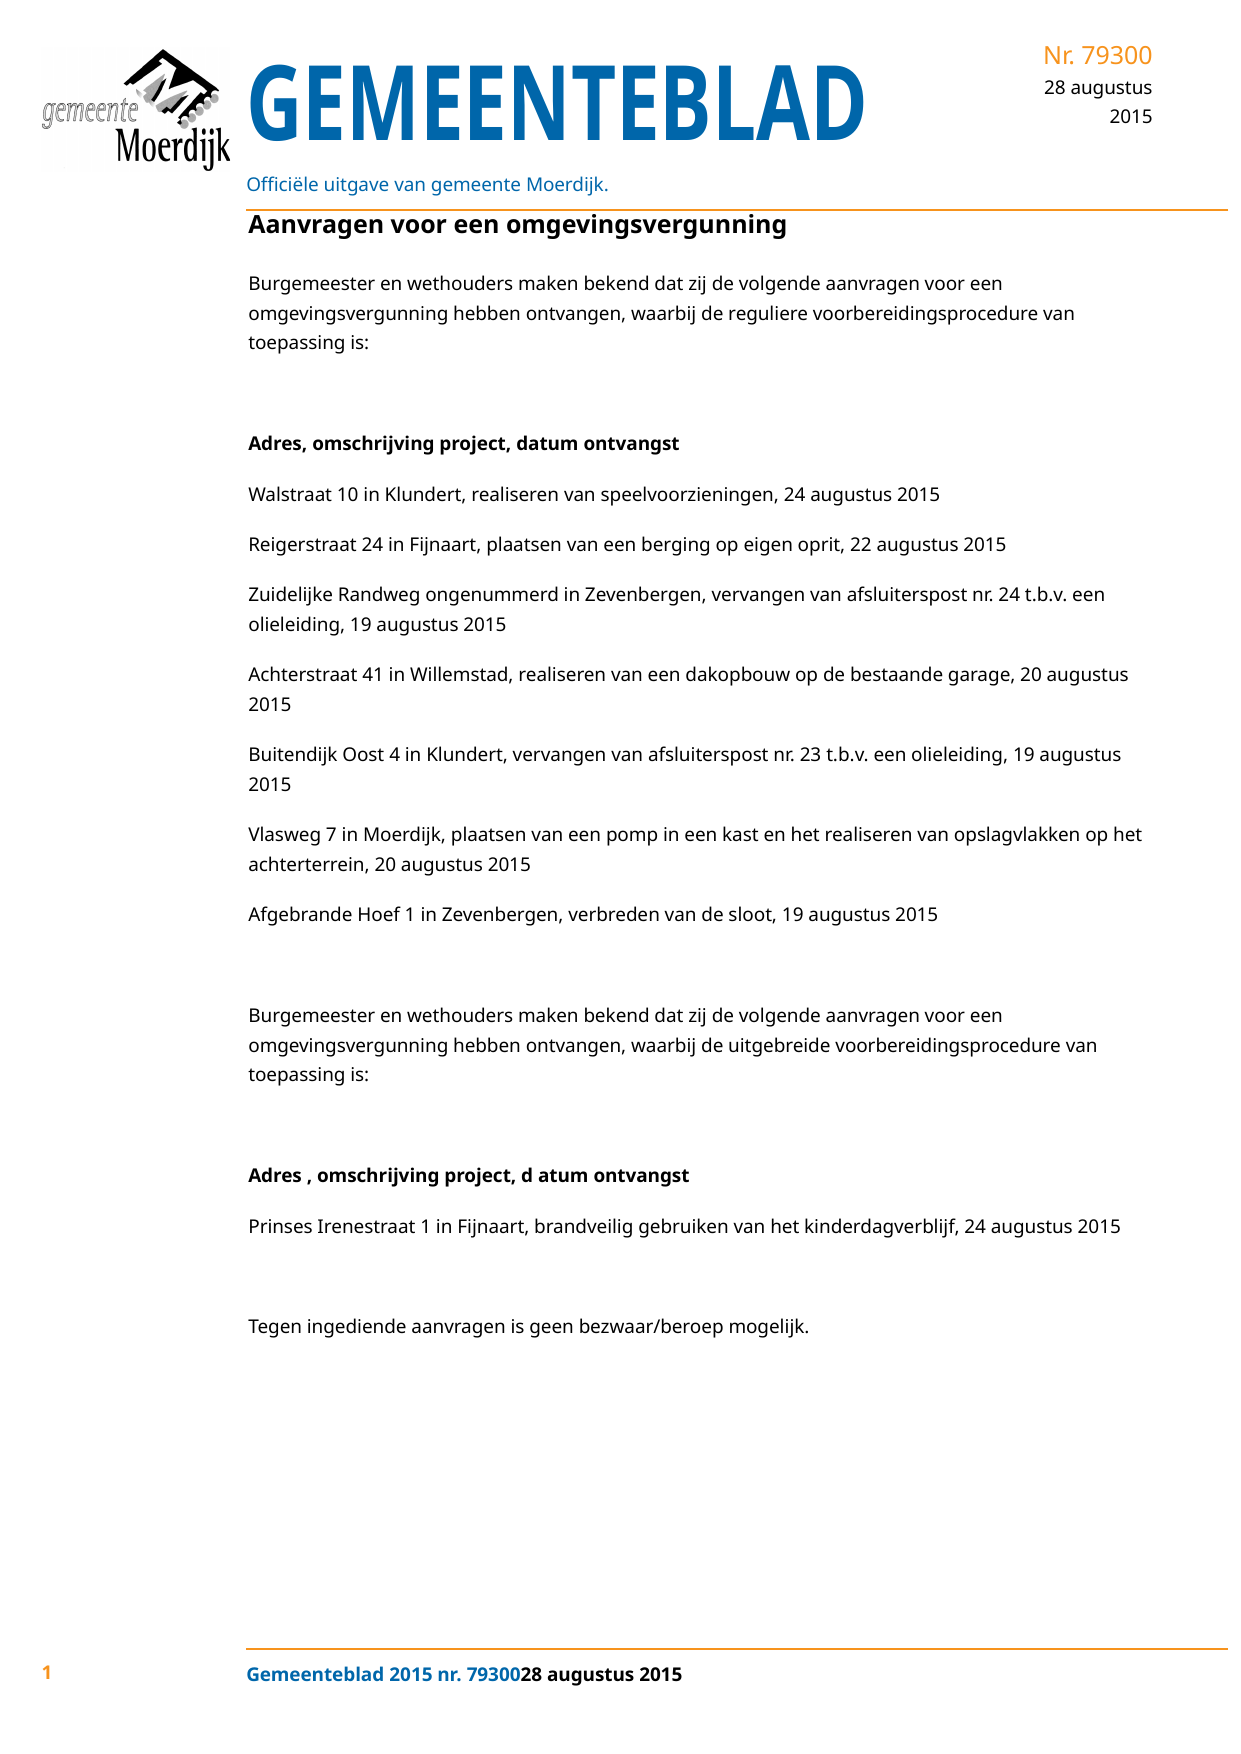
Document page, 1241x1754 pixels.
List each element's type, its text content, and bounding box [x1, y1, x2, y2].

text Adres, omschrijving project, datum ontvangst [248, 430, 1152, 456]
text Burgemeester en wethouders maken bekend dat zij de volgende aanvragen voor een omgevingsvergunning hebben ontvangen, waarbij de reguliere voorbereidingsprocedure van toepassing is: [248, 270, 1152, 355]
text Adres , omschrijving project, d atum ontvangst [248, 1162, 1152, 1188]
text Tegen ingediende aanvragen is geen bezwaar/beroep mogelijk. [248, 1314, 1152, 1339]
text Reigerstraat 24 in Fijnaart, plaatsen van een berging op eigen oprit, 22 augustus 2015 [248, 531, 1152, 557]
text Buitendijk Oost 4 in Klundert, vervangen van afsluiterspost nr. 23 t.b.v. een olieleiding, 19 augustus 2015 [248, 742, 1152, 797]
text Prinses Irenestraat 1 in Fijnaart, brandveilig gebruiken van het kinderdagverblijf, 24 augustus 2015 [248, 1213, 1152, 1238]
picture [41, 47, 231, 172]
text Burgemeester en wethouders maken bekend dat zij de volgende aanvragen voor een omgevingsvergunning hebben ontvangen, waarbij de uitgebreide voorbereidingsprocedure van toepassing is: [248, 1002, 1152, 1087]
text Zuidelijke Randweg ongenummerd in Zevenbergen, vervangen van afsluiterspost nr. 24 t.b.v. een olieleiding, 19 augustus 2015 [248, 582, 1152, 637]
text Achterstraat 41 in Willemstad, realiseren van een dakopbouw op de bestaande garage, 20 augustus 2015 [248, 662, 1152, 717]
text Afgebrande Hoef 1 in Zevenbergen, verbreden van de sloot, 19 augustus 2015 [248, 902, 1152, 927]
text Aanvragen voor een omgevingsvergunning [248, 211, 1152, 241]
text Walstraat 10 in Klundert, realiseren van speelvoorzieningen, 24 augustus 2015 [248, 481, 1152, 506]
text Vlasweg 7 in Moerdijk, plaatsen van een pomp in een kast en het realiseren van opslagvlakken op het achterterrein, 20 augustus 2015 [248, 822, 1152, 877]
